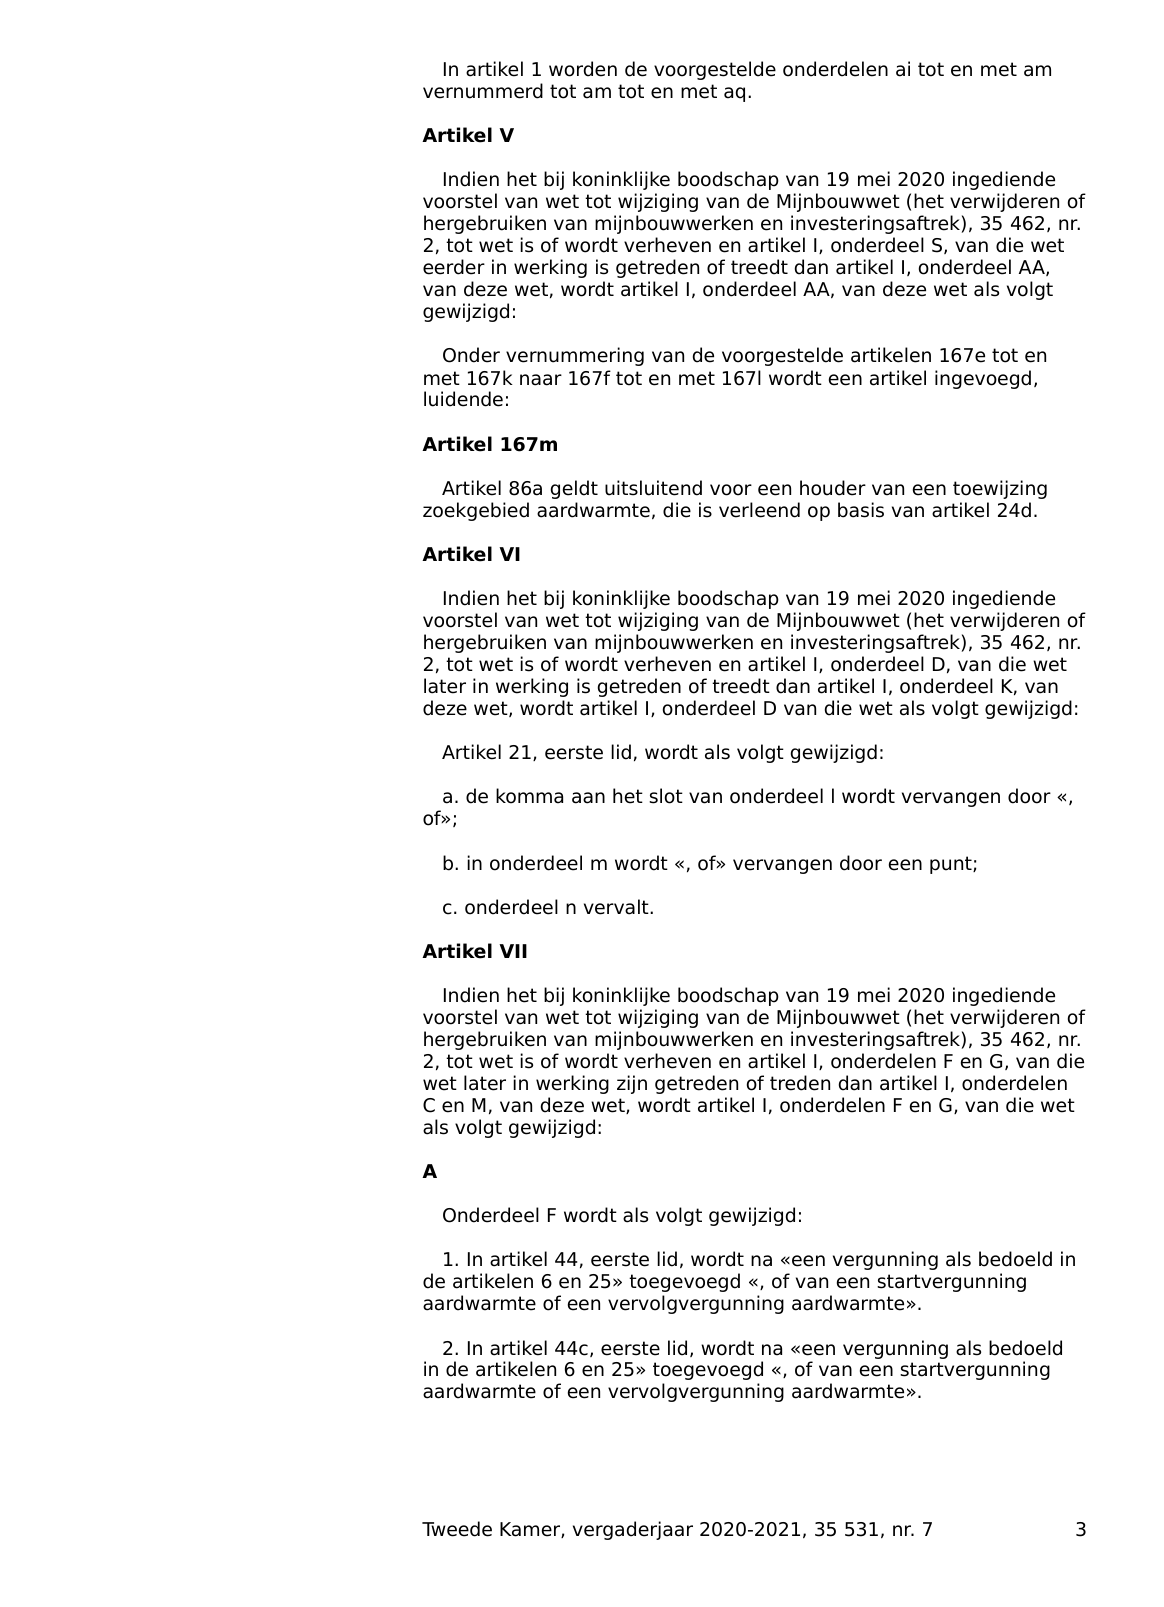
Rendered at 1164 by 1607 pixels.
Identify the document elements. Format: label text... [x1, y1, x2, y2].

text Indien het bij koninklijke boodschap van 19 mei 2020 ingediende voorstel van wet tot wijziging van de Mijnbouwwet (het verwijderen of hergebruiken van mijnbouwwerken en investeringsaftrek), 35 462, nr. 2, tot wet is of wordt verheven en artikel I, onderdeel D, van die wet later in werking is getreden of treedt dan artikel I, onderdeel K, van deze wet, wordt artikel I, onderdeel D van die wet als volgt gewijzigd: [422, 588, 1087, 720]
subtitle Artikel VI [422, 544, 1087, 566]
text Artikel 86a geldt uitsluitend voor een houder van een toewijzing zoekgebied aardwarmte, die is verleend op basis van artikel 24d. [422, 478, 1087, 522]
subtitle Artikel V [422, 125, 1087, 147]
subtitle A [422, 1161, 1087, 1183]
text a. de komma aan het slot van onderdeel l wordt vervangen door «, of»; [422, 786, 1087, 830]
text In artikel 1 worden de voorgestelde onderdelen ai tot en met am vernummerd tot am tot en met aq. [422, 59, 1087, 103]
subtitle Artikel VII [422, 941, 1087, 963]
subtitle Artikel 167m [422, 433, 1087, 456]
text Onder vernummering van de voorgestelde artikelen 167e tot en met 167k naar 167f tot en met 167l wordt een artikel ingevoegd, luidende: [422, 345, 1087, 411]
text Indien het bij koninklijke boodschap van 19 mei 2020 ingediende voorstel van wet tot wijziging van de Mijnbouwwet (het verwijderen of hergebruiken van mijnbouwwerken en investeringsaftrek), 35 462, nr. 2, tot wet is of wordt verheven en artikel I, onderdeel S, van die wet eerder in werking is getreden of treedt dan artikel I, onderdeel AA, van deze wet, wordt artikel I, onderdeel AA, van deze wet als volgt gewijzigd: [422, 169, 1087, 323]
text Indien het bij koninklijke boodschap van 19 mei 2020 ingediende voorstel van wet tot wijziging van de Mijnbouwwet (het verwijderen of hergebruiken van mijnbouwwerken en investeringsaftrek), 35 462, nr. 2, tot wet is of wordt verheven en artikel I, onderdelen F en G, van die wet later in werking zijn getreden of treden dan artikel I, onderdelen C en M, van deze wet, wordt artikel I, onderdelen F en G, van die wet als volgt gewijzigd: [422, 985, 1087, 1139]
text 1. In artikel 44, eerste lid, wordt na «een vergunning als bedoeld in de artikelen 6 en 25» toegevoegd «, of van een startvergunning aardwarmte of een vervolgvergunning aardwarmte». [422, 1249, 1087, 1315]
text Artikel 21, eerste lid, wordt als volgt gewijzigd: [422, 742, 1087, 764]
text b. in onderdeel m wordt «, of» vervangen door een punt; [422, 852, 1087, 874]
text 2. In artikel 44c, eerste lid, wordt na «een vergunning als bedoeld in de artikelen 6 en 25» toegevoegd «, of van een startvergunning aardwarmte of een vervolgvergunning aardwarmte». [422, 1337, 1087, 1403]
text Onderdeel F wordt als volgt gewijzigd: [422, 1205, 1087, 1227]
text c. onderdeel n vervalt. [422, 897, 1087, 918]
